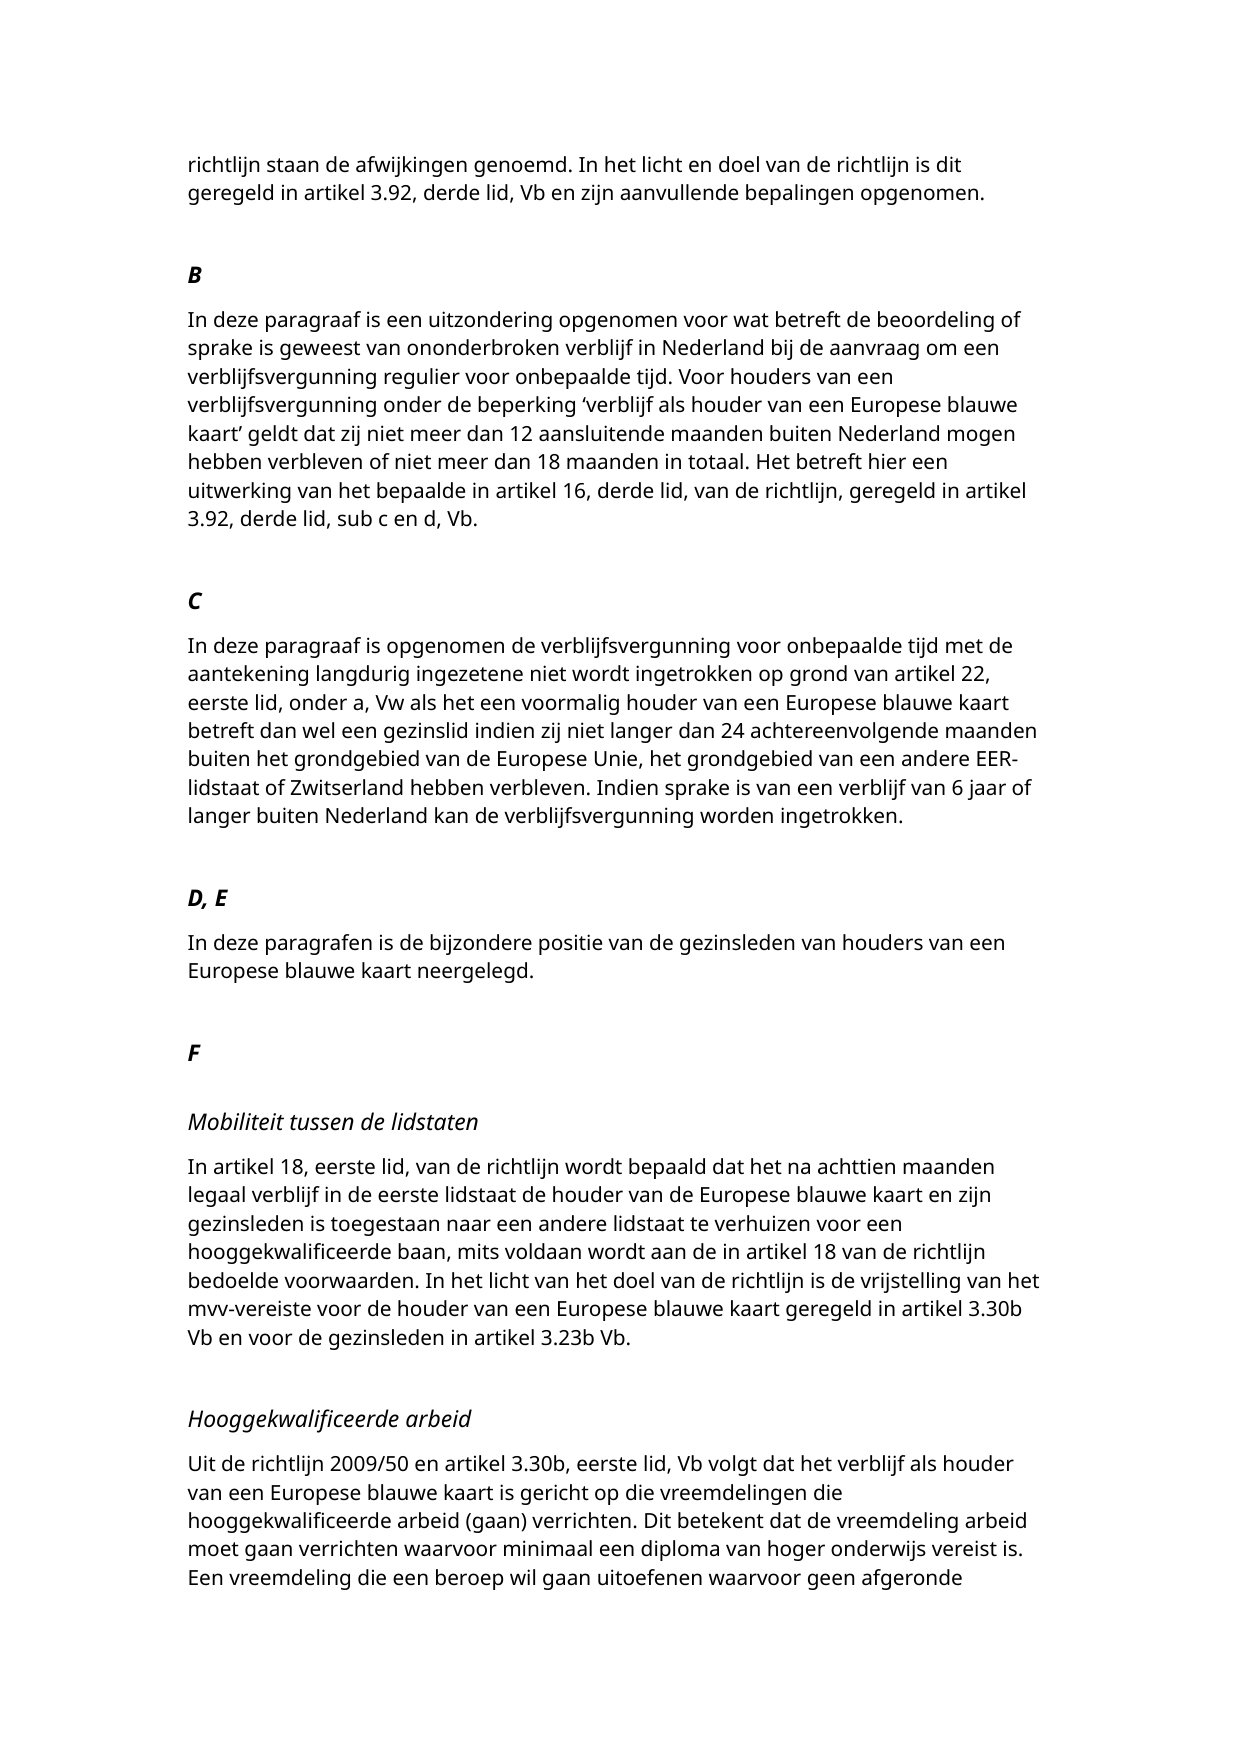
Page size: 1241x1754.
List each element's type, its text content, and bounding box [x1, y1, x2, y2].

text In deze paragrafen is de bijzondere positie van de gezinsleden van houders van een Europese blauwe kaart neergelegd. [187, 928, 1053, 985]
subtitle D, E [187, 882, 1053, 913]
subtitle F [187, 1037, 1053, 1068]
text In deze paragraaf is een uitzondering opgenomen voor wat betreft de beoordeling of sprake is geweest van ononderbroken verblijf in Nederland bij de aanvraag om een verblijfsvergunning regulier voor onbepaalde tijd. Voor houders van een verblijfsvergunning onder de beperking ‘verblijf als houder van een Europese blauwe kaart’ geldt dat zij niet meer dan 12 aansluitende maanden buiten Nederland mogen hebben verbleven of niet meer dan 18 maanden in totaal. Het betreft hier een uitwerking van het bepaalde in artikel 16, derde lid, van de richtlijn, geregeld in artikel 3.92, derde lid, sub c en d, Vb. [187, 305, 1053, 533]
text richtlijn staan de afwijkingen genoemd. In het licht en doel van de richtlijn is dit geregeld in artikel 3.92, derde lid, Vb en zijn aanvullende bepalingen opgenomen. [187, 150, 1053, 207]
subtitle B [187, 259, 1053, 290]
subtitle Hooggekwalificeerde arbeid [187, 1403, 1053, 1434]
subtitle Mobiliteit tussen de lidstaten [187, 1106, 1053, 1137]
text Uit de richtlijn 2009/50 en artikel 3.30b, eerste lid, Vb volgt dat het verblijf als houder van een Europese blauwe kaart is gericht op die vreemdelingen die hooggekwalificeerde arbeid (gaan) verrichten. Dit betekent dat de vreemdeling arbeid moet gaan verrichten waarvoor minimaal een diploma van hoger onderwijs vereist is. Een vreemdeling die een beroep wil gaan uitoefenen waarvoor geen afgeronde [187, 1449, 1053, 1591]
subtitle C [187, 584, 1053, 616]
text In artikel 18, eerste lid, van de richtlijn wordt bepaald dat het na achttien maanden legaal verblijf in de eerste lidstaat de houder van de Europese blauwe kaart en zijn gezinsleden is toegestaan naar een andere lidstaat te verhuizen voor een hooggekwalificeerde baan, mits voldaan wordt aan de in artikel 18 van de richtlijn bedoelde voorwaarden. In het licht van het doel van de richtlijn is de vrijstelling van het mvv-vereiste voor de houder van een Europese blauwe kaart geregeld in artikel 3.30b Vb en voor de gezinsleden in artikel 3.23b Vb. [187, 1152, 1053, 1351]
text In deze paragraaf is opgenomen de verblijfsvergunning voor onbepaalde tijd met de aantekening langdurig ingezetene niet wordt ingetrokken op grond van artikel 22, eerste lid, onder a, Vw als het een voormalig houder van een Europese blauwe kaart betreft dan wel een gezinslid indien zij niet langer dan 24 achtereenvolgende maanden buiten het grondgebied van de Europese Unie, het grondgebied van een andere EER-lidstaat of Zwitserland hebben verbleven. Indien sprake is van een verblijf van 6 jaar of langer buiten Nederland kan de verblijfsvergunning worden ingetrokken. [187, 631, 1053, 830]
